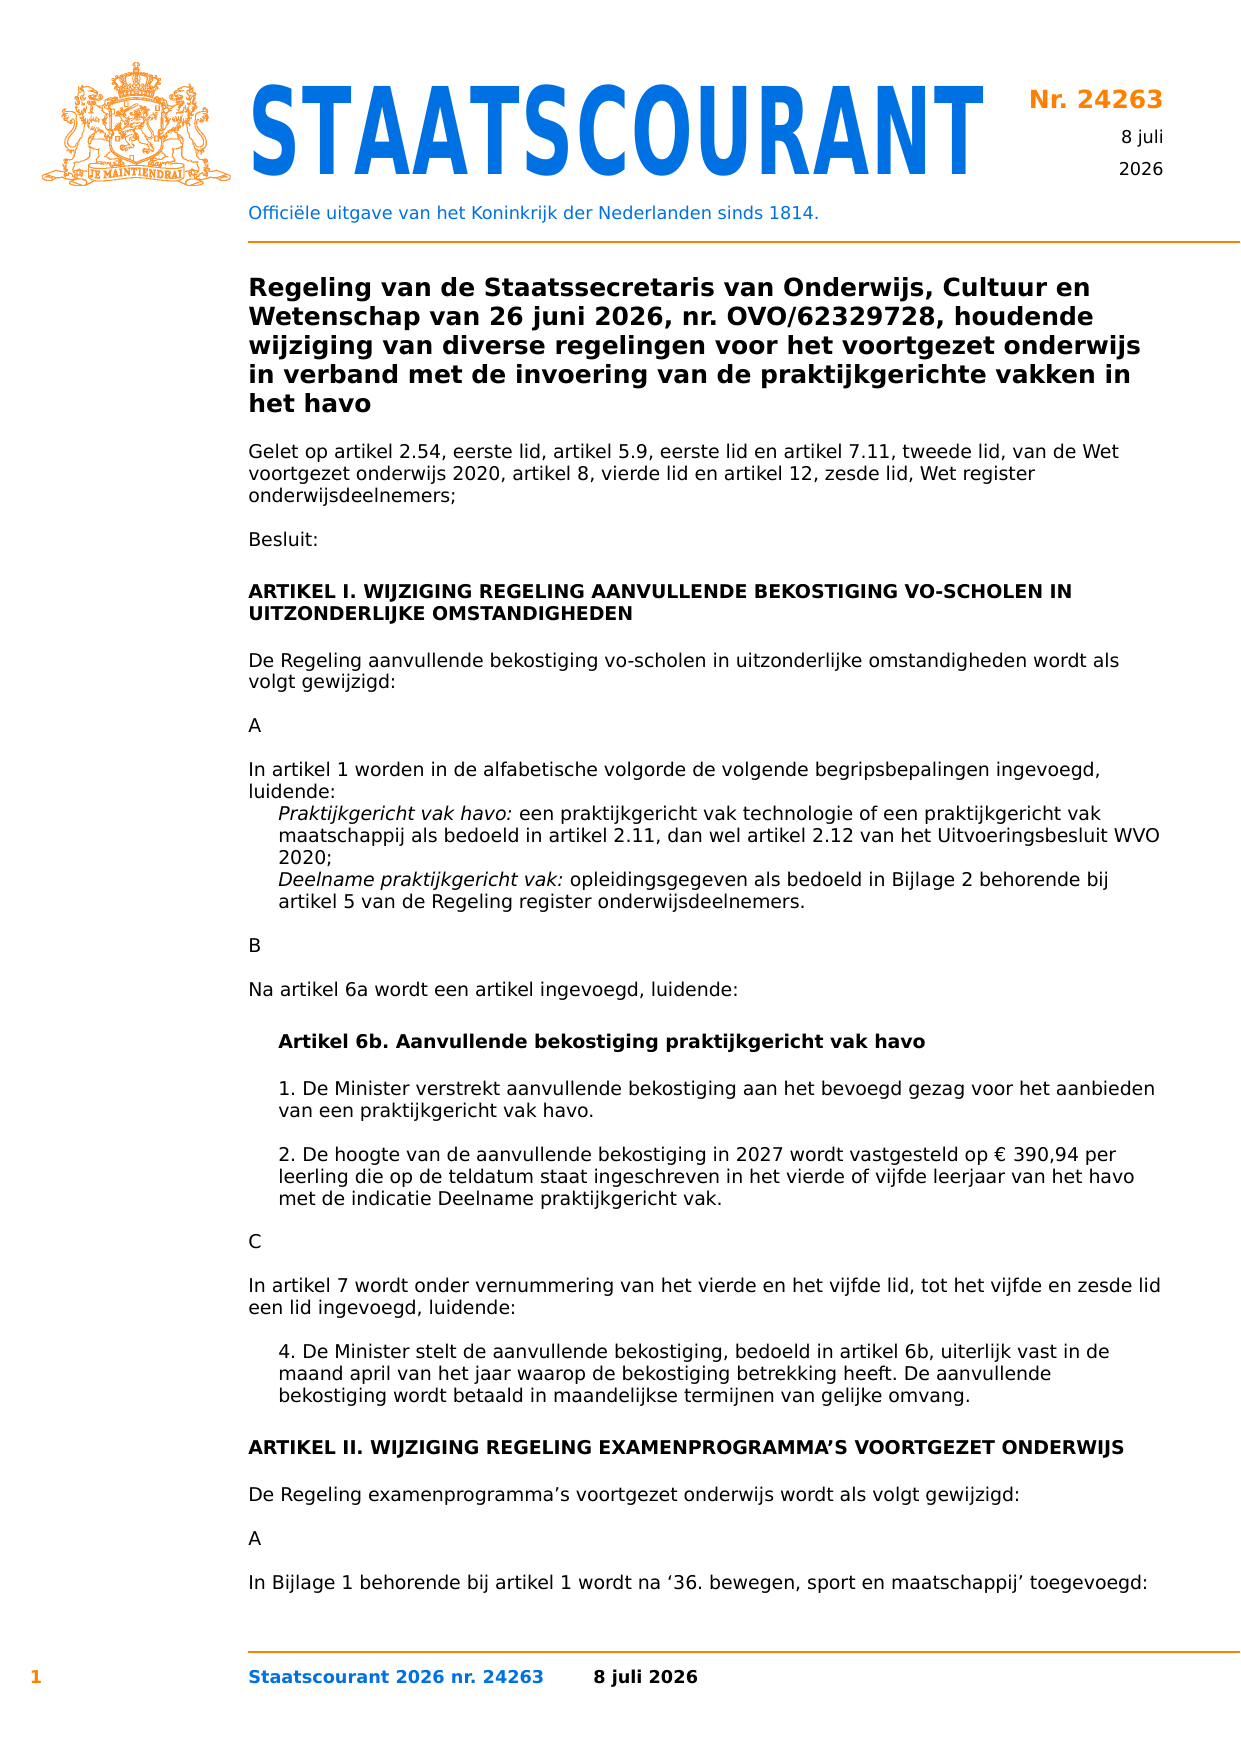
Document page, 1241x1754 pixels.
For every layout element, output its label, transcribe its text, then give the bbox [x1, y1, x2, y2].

text 4. De Minister stelt de aanvullende bekostiging, bedoeld in artikel 6b, uiterlijk vast in de maand april van het jaar waarop de bekostiging betrekking heeft. De aanvullende bekostiging wordt betaald in maandelijkse termijnen van gelijke omvang. [278, 1341, 1163, 1407]
text Deelname praktijkgericht vak: opleidingsgegeven als bedoeld in Bijlage 2 behorende bij artikel 5 van de Regeling register onderwijsdeelnemers. [278, 869, 1163, 913]
text Besluit: [248, 528, 1163, 551]
text A [248, 715, 1163, 737]
text De Regeling aanvullende bekostiging vo-scholen in uitzonderlijke omstandigheden wordt als volgt gewijzigd: [248, 649, 1163, 693]
text Gelet op artikel 2.54, eerste lid, artikel 5.9, eerste lid en artikel 7.11, tweede lid, van de Wet voortgezet onderwijs 2020, artikel 8, vierde lid en artikel 12, zesde lid, Wet register onderwijsdeelnemers; [248, 441, 1163, 507]
text Praktijkgericht vak havo: een praktijkgericht vak technologie of een praktijkgericht vak maatschappij als bedoeld in artikel 2.11, dan wel artikel 2.12 van het Uitvoeringsbesluit WVO 2020; [278, 803, 1163, 869]
text 2. De hoogte van de aanvullende bekostiging in 2027 wordt vastgesteld op € 390,94 per leerling die op de teldatum staat ingeschreven in het vierde of vijfde leerjaar van het havo met de indicatie Deelname praktijkgericht vak. [278, 1143, 1163, 1209]
subtitle ARTIKEL II. WIJZIGING REGELING EXAMENPROGRAMMA’S VOORTGEZET ONDERWIJS [248, 1437, 1163, 1459]
table_cell 8 juli [998, 121, 1240, 153]
text In artikel 1 worden in de alfabetische volgorde de volgende begripsbepalingen ingevoegd, luidende: [248, 759, 1163, 803]
text B [248, 935, 1163, 957]
text 1. De Minister verstrekt aanvullende bekostiging aan het bevoegd gezag voor het aanbieden van een praktijkgericht vak havo. [278, 1078, 1163, 1122]
text Na artikel 6a wordt een artikel ingevoegd, luidende: [248, 979, 1163, 1001]
table_header Nr. 24263 [998, 62, 1240, 121]
text A [248, 1528, 1163, 1550]
subtitle ARTIKEL I. WIJZIGING REGELING AANVULLENDE BEKOSTIGING VO-SCHOLEN IN UITZONDERLIJKE OMSTANDIGHEDEN [248, 581, 1163, 624]
text In Bijlage 1 behorende bij artikel 1 wordt na ‘36. bewegen, sport en maatschappij’ toegevoegd: [248, 1572, 1163, 1594]
text De Regeling examenprogramma’s voortgezet onderwijs wordt als volgt gewijzigd: [248, 1484, 1163, 1506]
table_cell 2026 [998, 153, 1240, 203]
subtitle Regeling van de Staatssecretaris van Onderwijs, Cultuur en Wetenschap van 26 juni 2026, nr. OVO/62329728, houdende wijziging van diverse regelingen voor het voortgezet onderwijs in verband met de invoering van de praktijkgerichte vakken in het havo [248, 273, 1163, 419]
table_header [25, 62, 248, 241]
table_cell Officiële uitgave van het Koninkrijk der Nederlanden sinds 1814. [248, 203, 1240, 241]
subtitle Artikel 6b. Aanvullende bekostiging praktijkgericht vak havo [278, 1031, 1163, 1053]
table_header STAATSCOURANT [248, 62, 998, 203]
text In artikel 7 wordt onder vernummering van het vierde en het vijfde lid, tot het vijfde en zesde lid een lid ingevoegd, luidende: [248, 1275, 1163, 1319]
picture [41, 62, 231, 186]
text C [248, 1231, 1163, 1253]
